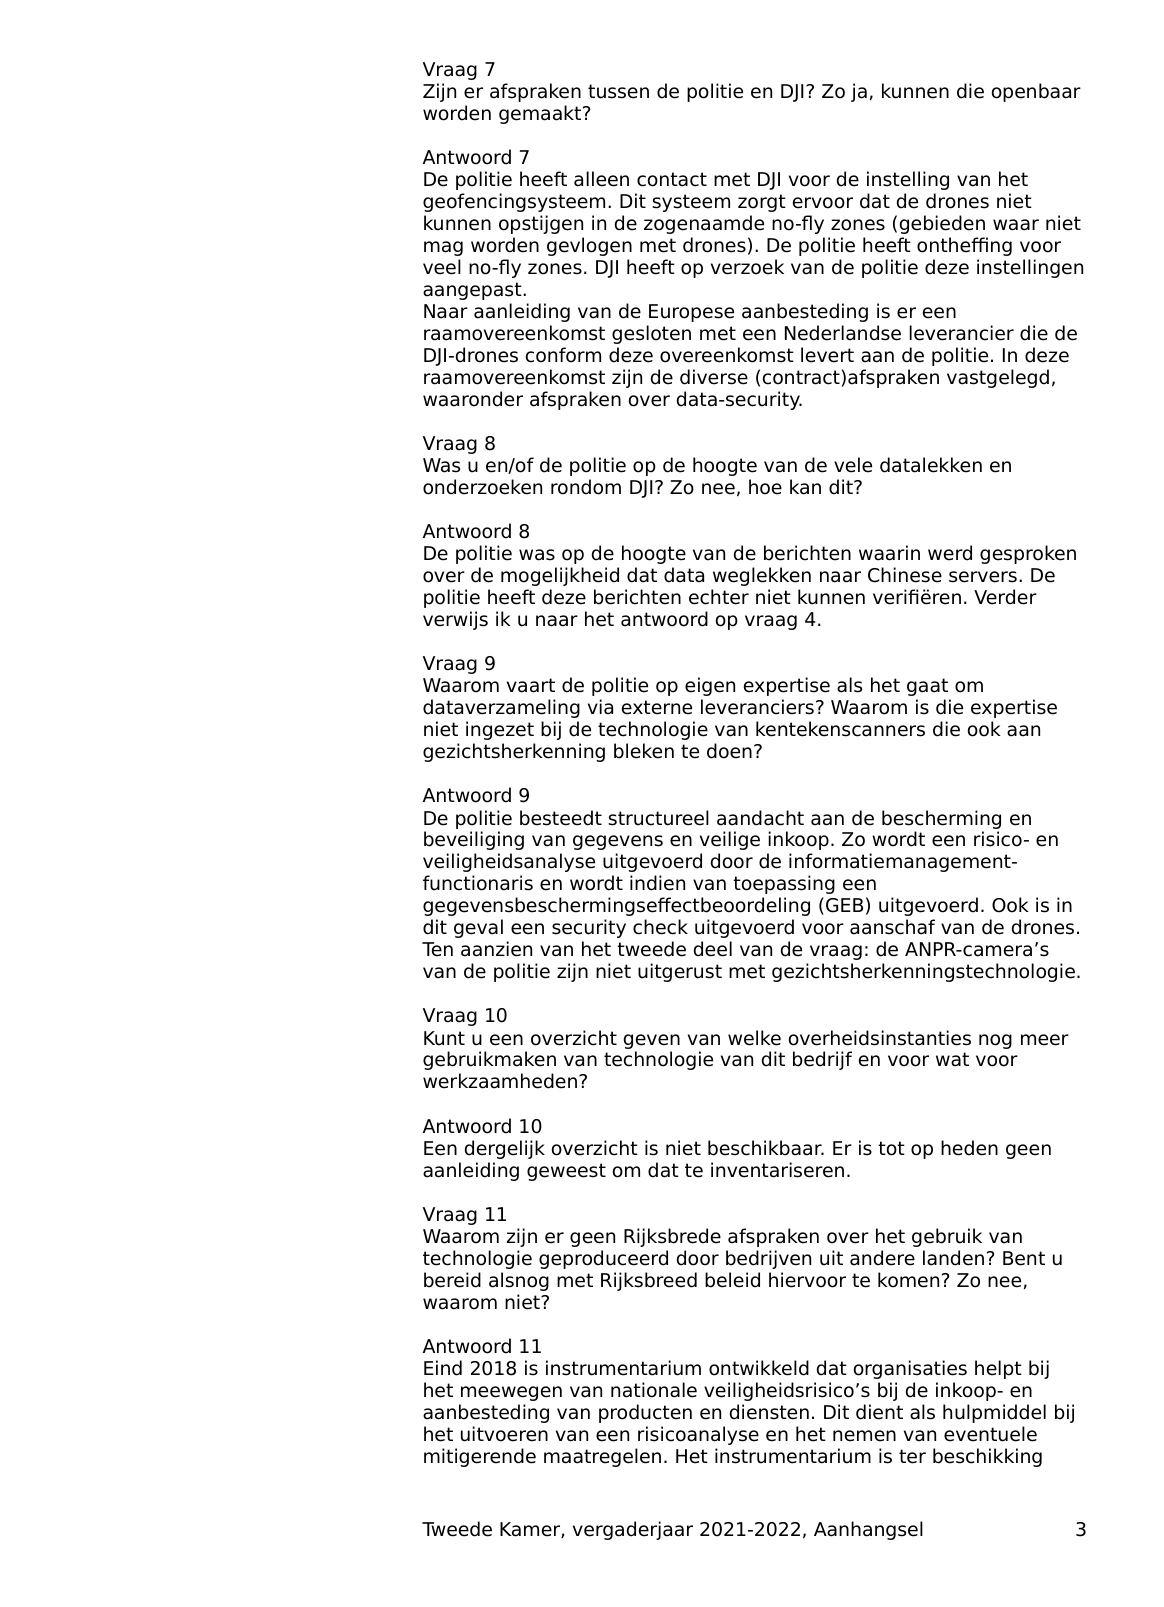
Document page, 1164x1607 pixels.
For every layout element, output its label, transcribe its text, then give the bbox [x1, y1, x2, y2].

text Was u en/of de politie op de hoogte van de vele datalekken en onderzoeken rondom DJI? Zo nee, hoe kan dit? [422, 455, 1087, 499]
text Waarom zijn er geen Rijksbrede afspraken over het gebruik van technologie geproduceerd door bedrijven uit andere landen? Bent u bereid alsnog met Rijksbreed beleid hiervoor te komen? Zo nee, waarom niet? [422, 1226, 1087, 1313]
text Vraag 9 [422, 653, 1087, 675]
text De politie heeft alleen contact met DJI voor de instelling van het geofencingsysteem. Dit systeem zorgt ervoor dat de drones niet kunnen opstijgen in de zogenaamde no-fly zones (gebieden waar niet mag worden gevlogen met drones). De politie heeft ontheffing voor veel no-fly zones. DJI heeft op verzoek van de politie deze instellingen aangepast. [422, 169, 1087, 301]
text Een dergelijk overzicht is niet beschikbaar. Er is tot op heden geen aanleiding geweest om dat te inventariseren. [422, 1137, 1087, 1181]
text Zijn er afspraken tussen de politie en DJI? Zo ja, kunnen die openbaar worden gemaakt? [422, 81, 1087, 125]
text Antwoord 11 [422, 1336, 1087, 1358]
text Antwoord 10 [422, 1116, 1087, 1137]
text Vraag 7 [422, 59, 1087, 81]
text Waarom vaart de politie op eigen expertise als het gaat om dataverzameling via externe leveranciers? Waarom is die expertise niet ingezet bij de technologie van kentekenscanners die ook aan gezichtsherkenning bleken te doen? [422, 675, 1087, 763]
text Vraag 11 [422, 1204, 1087, 1226]
text De politie was op de hoogte van de berichten waarin werd gesproken over de mogelijkheid dat data weglekken naar Chinese servers. De politie heeft deze berichten echter niet kunnen verifiëren. Verder verwijs ik u naar het antwoord op vraag 4. [422, 543, 1087, 631]
text Vraag 8 [422, 433, 1087, 455]
text Antwoord 8 [422, 521, 1087, 543]
text Vraag 10 [422, 1005, 1087, 1027]
text Ten aanzien van het tweede deel van de vraag: de ANPR-camera’s van de politie zijn niet uitgerust met gezichtsherkenningstechnologie. [422, 939, 1087, 983]
text De politie besteedt structureel aandacht aan de bescherming en beveiliging van gegevens en veilige inkoop. Zo wordt een risico- en veiligheidsanalyse uitgevoerd door de informatiemanagement-functionaris en wordt indien van toepassing een gegevensbeschermingseffectbeoordeling (GEB) uitgevoerd. Ook is in dit geval een security check uitgevoerd voor aanschaf van de drones. [422, 807, 1087, 939]
text Kunt u een overzicht geven van welke overheidsinstanties nog meer gebruikmaken van technologie van dit bedrijf en voor wat voor werkzaamheden? [422, 1027, 1087, 1093]
text Naar aanleiding van de Europese aanbesteding is er een raamovereenkomst gesloten met een Nederlandse leverancier die de DJI-drones conform deze overeenkomst levert aan de politie. In deze raamovereenkomst zijn de diverse (contract)afspraken vastgelegd, waaronder afspraken over data-security. [422, 301, 1087, 411]
text Antwoord 7 [422, 147, 1087, 169]
text Antwoord 9 [422, 785, 1087, 807]
text Eind 2018 is instrumentarium ontwikkeld dat organisaties helpt bij het meewegen van nationale veiligheidsrisico’s bij de inkoop- en aanbesteding van producten en diensten. Dit dient als hulpmiddel bij het uitvoeren van een risicoanalyse en het nemen van eventuele mitigerende maatregelen. Het instrumentarium is ter beschikking [422, 1358, 1087, 1468]
